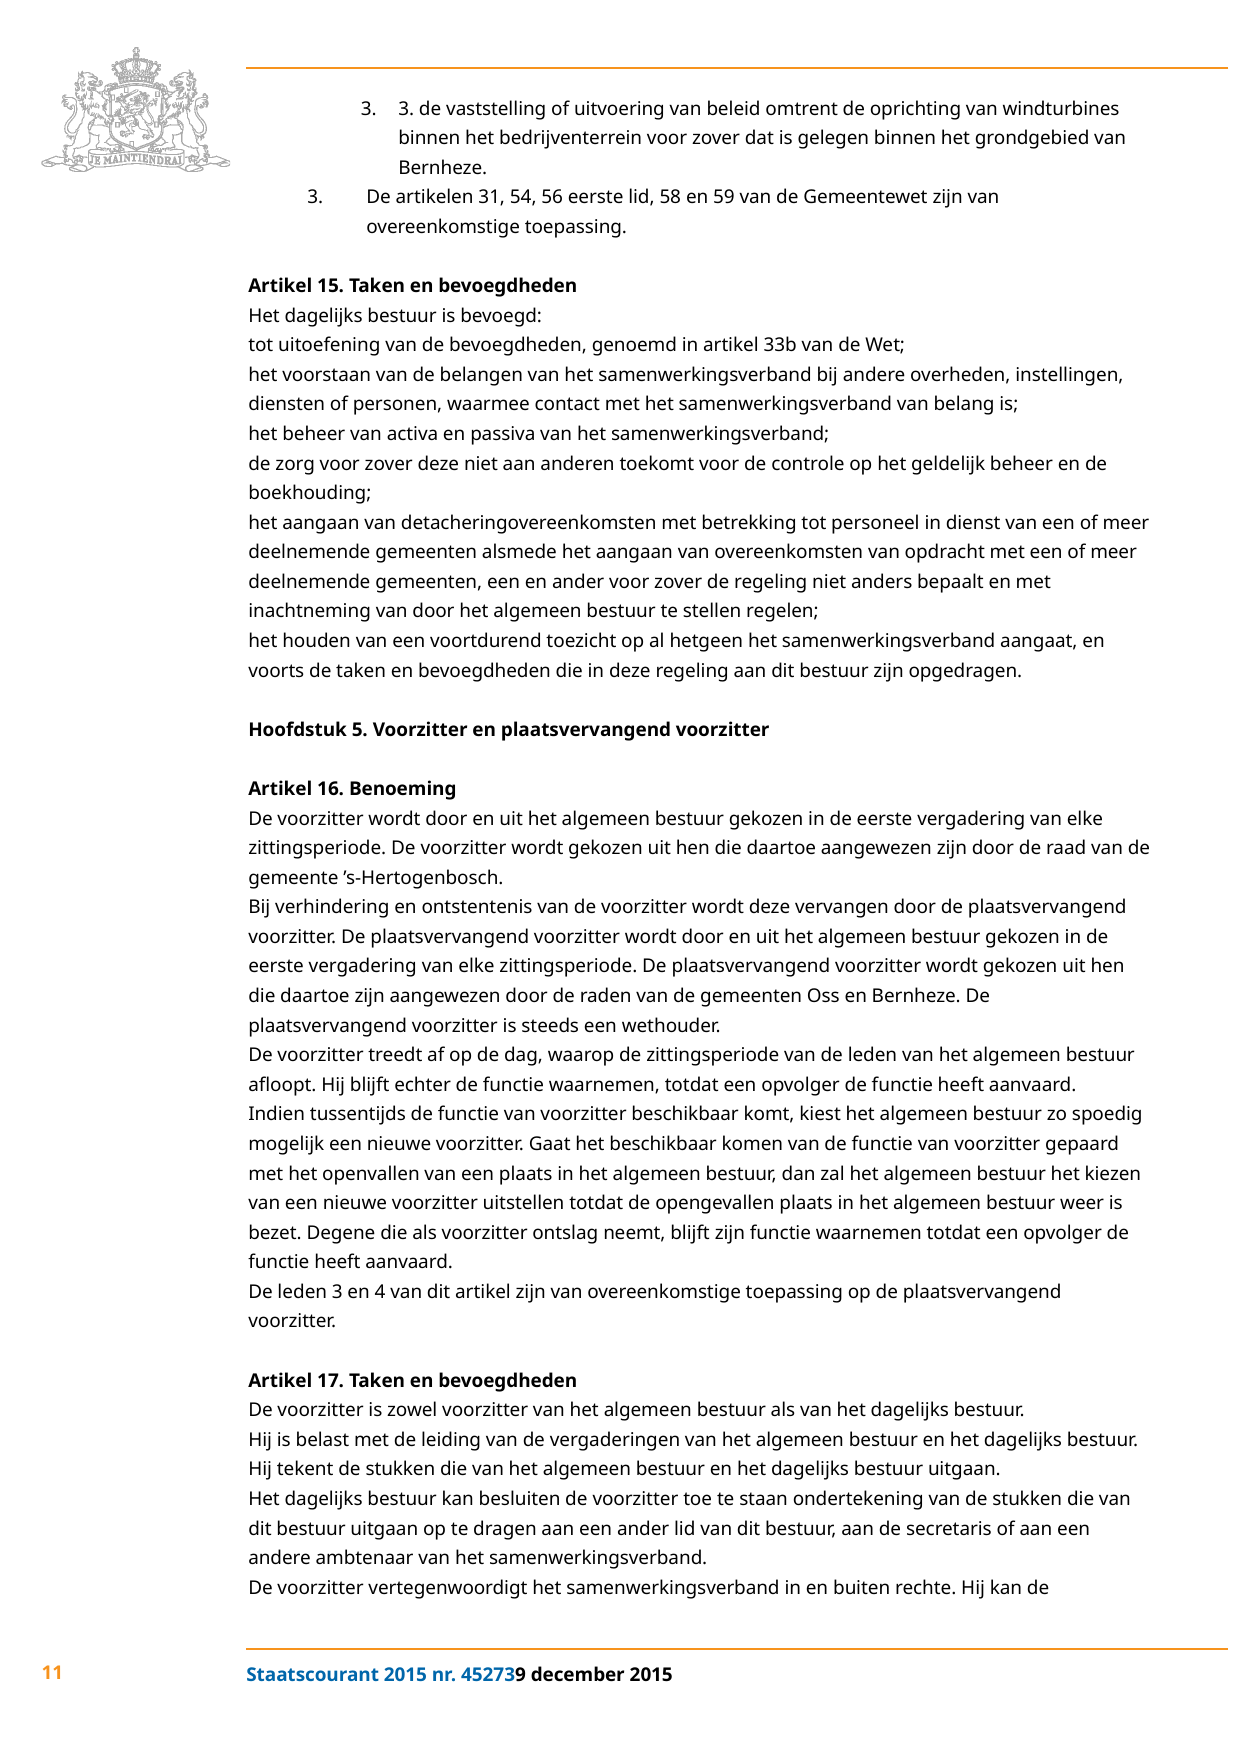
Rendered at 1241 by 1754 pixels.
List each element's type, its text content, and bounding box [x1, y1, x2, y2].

text De voorzitter wordt door en uit het algemeen bestuur gekozen in de eerste vergadering van elke zittingsperiode. De voorzitter wordt gekozen uit hen die daartoe aangewezen zijn door de raad van de gemeente ’s-Hertogenbosch. [248, 805, 1152, 890]
text het houden van een voortdurend toezicht op al hetgeen het samenwerkingsverband aangaat, en voorts de taken en bevoegdheden die in deze regeling aan dit bestuur zijn opgedragen. [248, 627, 1152, 683]
text Artikel 16. Benoeming [248, 775, 1152, 801]
text De voorzitter treedt af op de dag, waarop de zittingsperiode van de leden van het algemeen bestuur afloopt. Hij blijft echter de functie waarnemen, totdat een opvolger de functie heeft aanvaard. [248, 1041, 1152, 1097]
text Indien tussentijds de functie van voorzitter beschikbaar komt, kiest het algemeen bestuur zo spoedig mogelijk een nieuwe voorzitter. Gaat het beschikbaar komen van de functie van voorzitter gepaard met het openvallen van een plaats in het algemeen bestuur, dan zal het algemeen bestuur het kiezen van een nieuwe voorzitter uitstellen totdat de opengevallen plaats in het algemeen bestuur weer is bezet. Degene die als voorzitter ontslag neemt, blijft zijn functie waarnemen totdat een opvolger de functie heeft aanvaard. [248, 1101, 1152, 1274]
text Het dagelijks bestuur kan besluiten de voorzitter toe te staan ondertekening van de stukken die van dit bestuur uitgaan op te dragen aan een ander lid van dit bestuur, aan de secretaris of aan een andere ambtenaar van het samenwerkingsverband. [248, 1485, 1152, 1570]
text De voorzitter vertegenwoordigt het samenwerkingsverband in en buiten rechte. Hij kan de [248, 1574, 1152, 1600]
text Artikel 15. Taken en bevoegdheden [248, 272, 1152, 298]
text Het dagelijks bestuur is bevoegd: [248, 302, 1152, 328]
text Hoofdstuk 5. Voorzitter en plaatsvervangend voorzitter [248, 716, 1152, 742]
text het beheer van activa en passiva van het samenwerkingsverband; [248, 420, 1152, 446]
text Artikel 17. Taken en bevoegdheden [248, 1367, 1152, 1393]
picture [41, 47, 231, 172]
text De leden 3 en 4 van dit artikel zijn van overeenkomstige toepassing op de plaatsvervangend voorzitter. [248, 1278, 1152, 1333]
text Hij is belast met de leiding van de vergaderingen van het algemeen bestuur en het dagelijks bestuur. [248, 1426, 1152, 1452]
text de zorg voor zover deze niet aan anderen toekomt voor de controle op het geldelijk beheer en de boekhouding; [248, 450, 1152, 505]
text het aangaan van detacheringovereenkomsten met betrekking tot personeel in dienst van een of meer deelnemende gemeenten alsmede het aangaan van overeenkomsten van opdracht met een of meer deelnemende gemeenten, een en ander voor zover de regeling niet anders bepaalt en met inachtneming van door het algemeen bestuur te stellen regelen; [248, 509, 1152, 623]
text het voorstaan van de belangen van het samenwerkingsverband bij andere overheden, instellingen, diensten of personen, waarmee contact met het samenwerkingsverband van belang is; [248, 361, 1152, 416]
list De artikelen 31, 54, 56 eerste lid, 58 en 59 van de Gemeentewet zijn van overeenkomstige toepassing. [307, 183, 1152, 239]
list 3. de vaststelling of uitvoering van beleid omtrent de oprichting van windturbines binnen het bedrijventerrein voor zover dat is gelegen binnen het grondgebied van Bernheze. [361, 95, 1152, 180]
text tot uitoefening van de bevoegdheden, genoemd in artikel 33b van de Wet; [248, 331, 1152, 357]
text Hij tekent de stukken die van het algemeen bestuur en het dagelijks bestuur uitgaan. [248, 1456, 1152, 1481]
text Bij verhindering en ontstentenis van de voorzitter wordt deze vervangen door de plaatsvervangend voorzitter. De plaatsvervangend voorzitter wordt door en uit het algemeen bestuur gekozen in de eerste vergadering van elke zittingsperiode. De plaatsvervangend voorzitter wordt gekozen uit hen die daartoe zijn aangewezen door de raden van de gemeenten Oss en Bernheze. De plaatsvervangend voorzitter is steeds een wethouder. [248, 893, 1152, 1038]
text De voorzitter is zowel voorzitter van het algemeen bestuur als van het dagelijks bestuur. [248, 1396, 1152, 1422]
